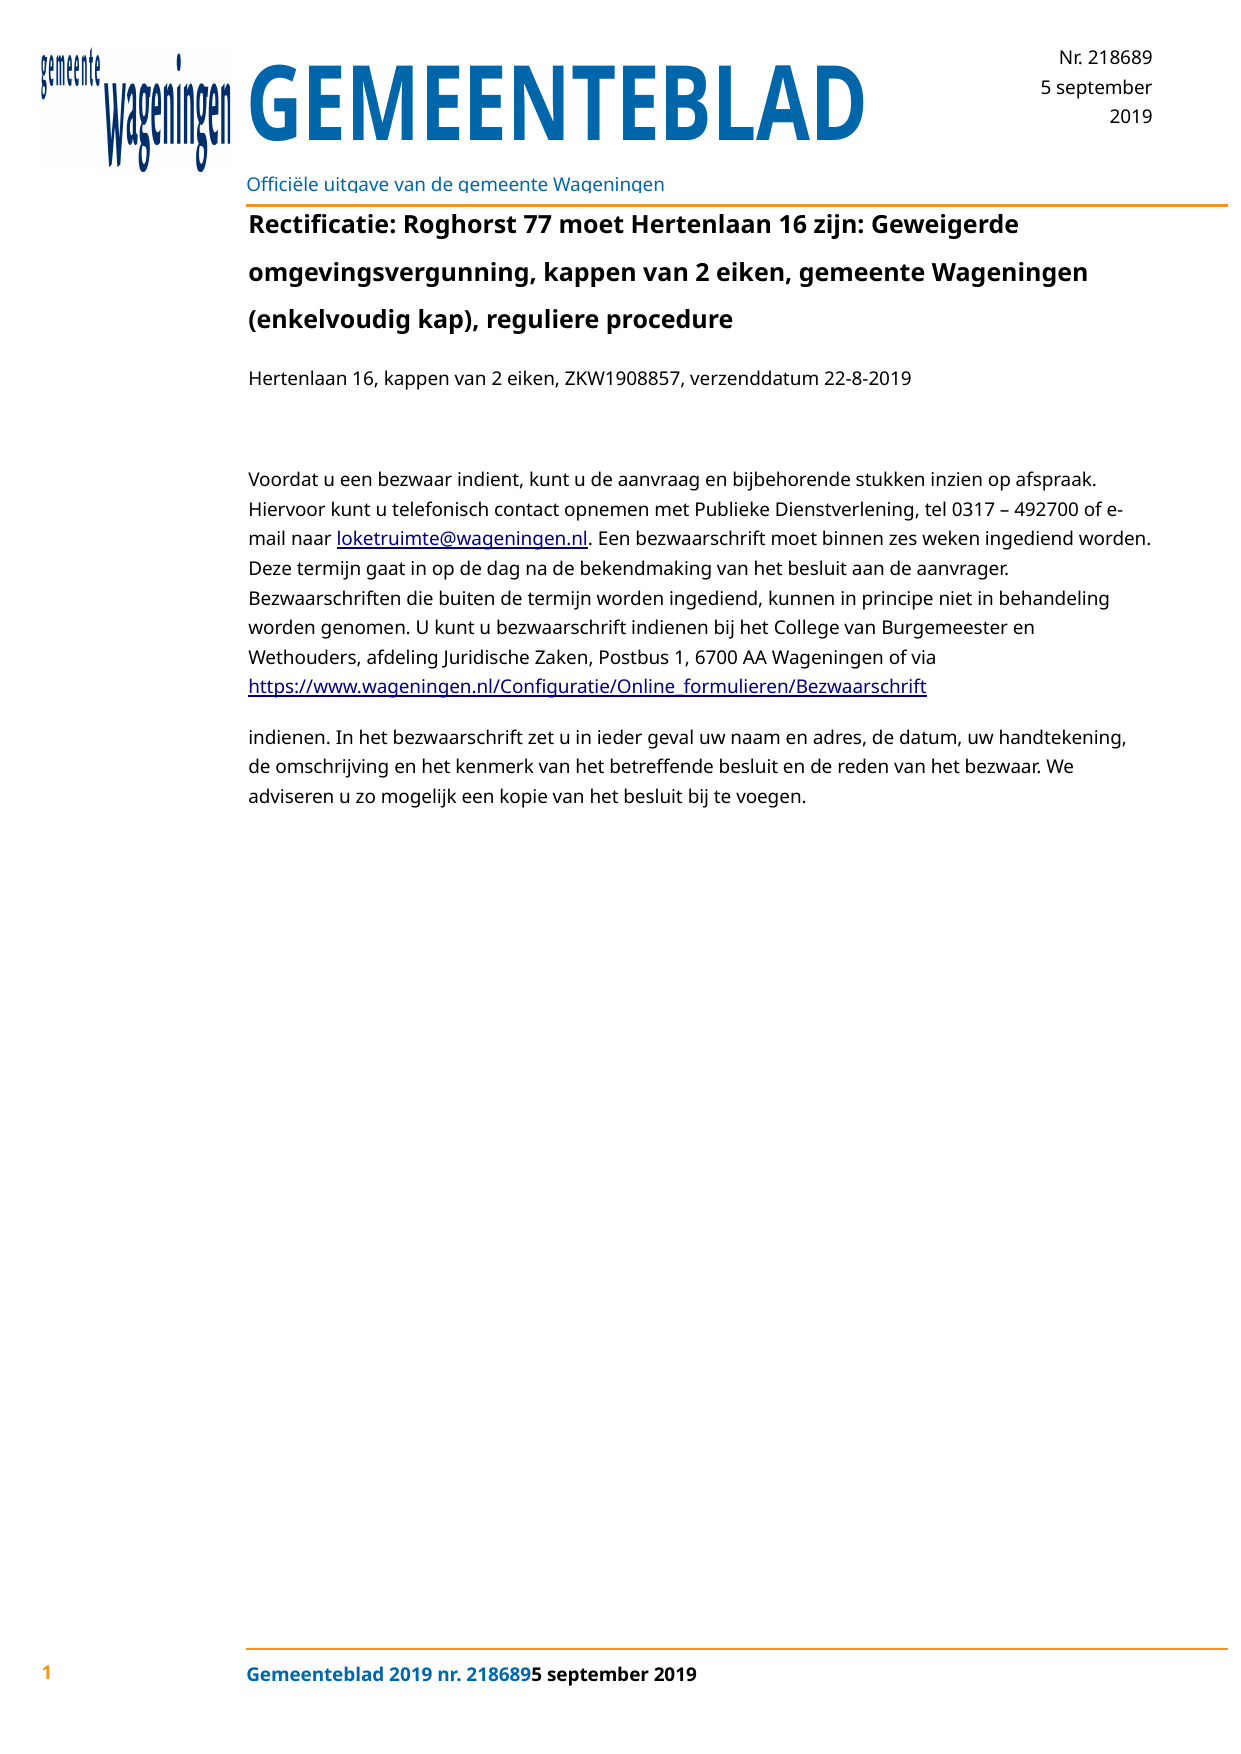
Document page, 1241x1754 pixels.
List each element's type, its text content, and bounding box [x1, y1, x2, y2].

text indienen. In het bezwaarschrift zet u in ieder geval uw naam en adres, de datum, uw handtekening, de omschrijving en het kenmerk van het betreffende besluit en de reden van het bezwaar. We adviseren u zo mogelijk een kopie van het besluit bij te voegen. [248, 724, 1152, 809]
text Hertenlaan 16, kappen van 2 eiken, ZKW1908857, verzenddatum 22-8-2019 [248, 366, 1152, 391]
picture [41, 47, 231, 172]
text Voordat u een bezwaar indient, kunt u de aanvraag en bijbehorende stukken inzien op afspraak. Hiervoor kunt u telefonisch contact opnemen met Publieke Dienstverlening, tel 0317 – 492700 of e-mail naar loketruimte@wageningen.nl. Een bezwaarschrift moet binnen zes weken ingediend worden. Deze termijn gaat in op de dag na de bekendmaking van het besluit aan de aanvrager. Bezwaarschriften die buiten de termijn worden ingediend, kunnen in principe niet in behandeling worden genomen. U kunt u bezwaarschrift indienen bij het College van Burgemeester en Wethouders, afdeling Juridische Zaken, Postbus 1, 6700 AA Wageningen of via https://www.wageningen.nl/Configuratie/Online_formulieren/Bezwaarschrift [248, 466, 1152, 699]
text Rectificatie: Roghorst 77 moet Hertenlaan 16 zijn: Geweigerde omgevingsvergunning, kappen van 2 eiken, gemeente Wageningen (enkelvoudig kap), reguliere procedure [248, 207, 1152, 336]
